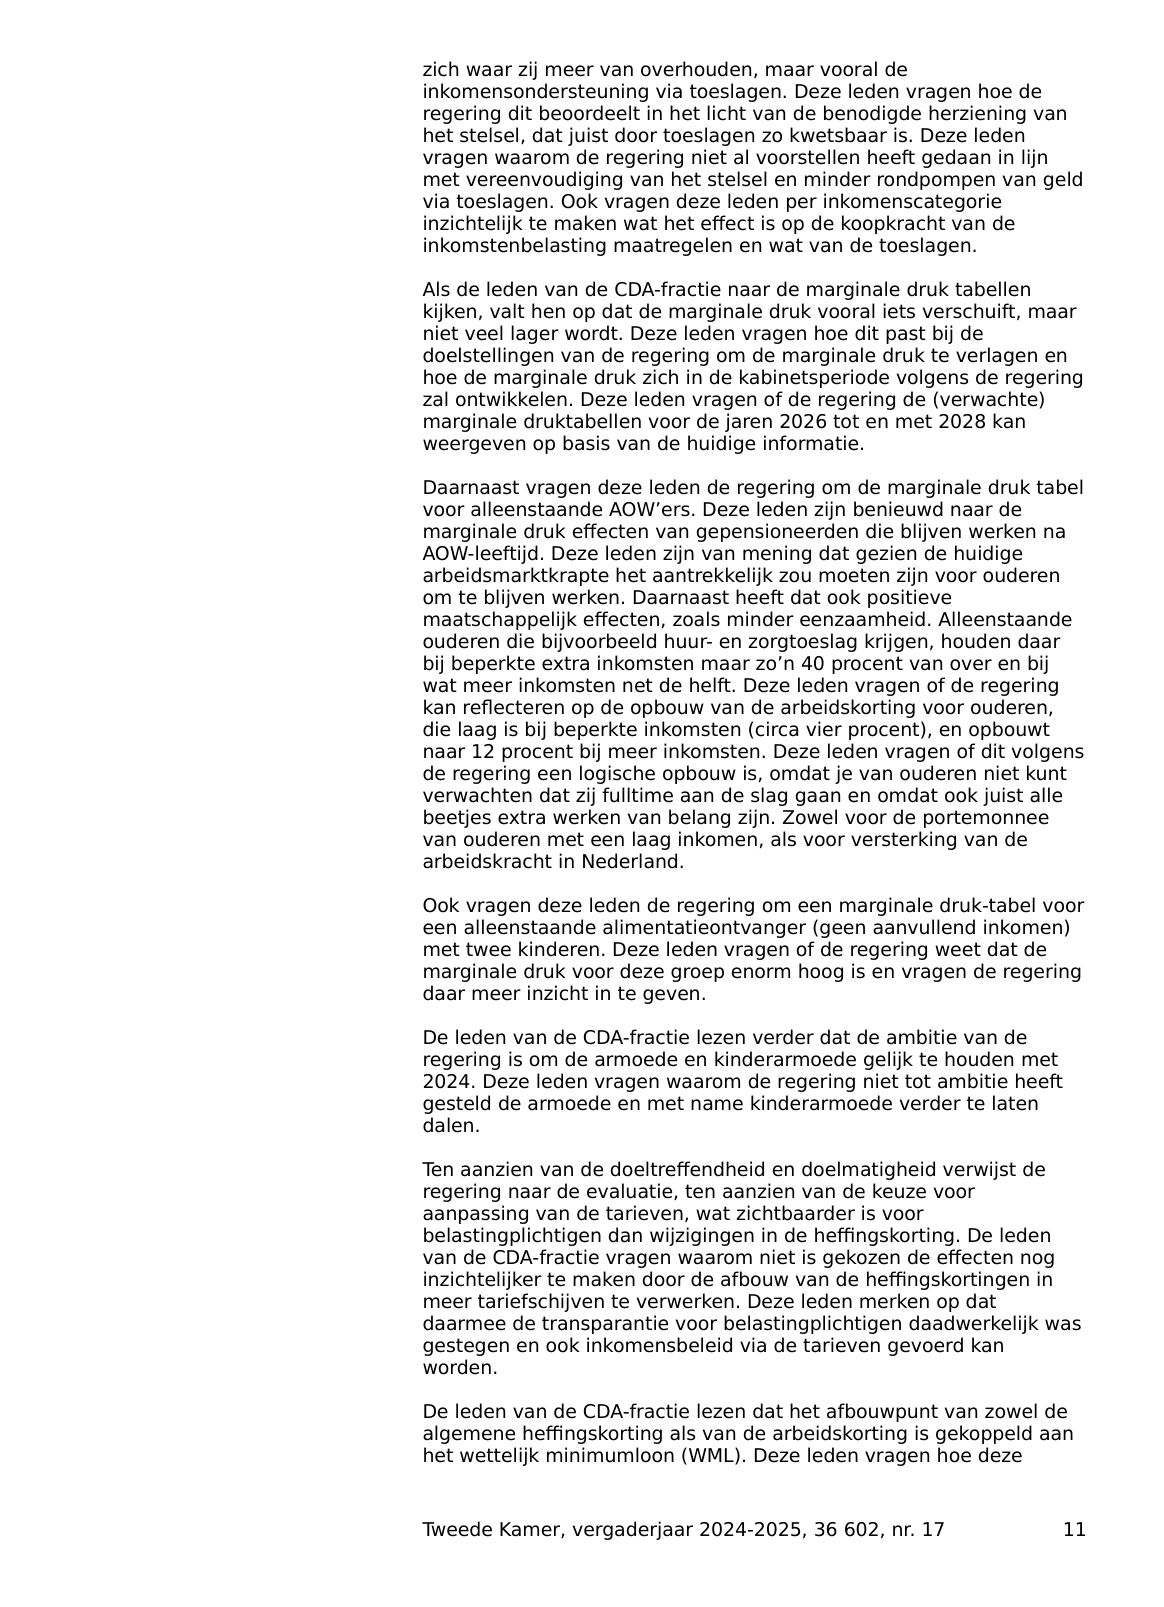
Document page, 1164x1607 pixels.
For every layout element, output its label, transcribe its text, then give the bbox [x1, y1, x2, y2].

text Als de leden van de CDA-fractie naar de marginale druk tabellen kijken, valt hen op dat de marginale druk vooral iets verschuift, maar niet veel lager wordt. Deze leden vragen hoe dit past bij de doelstellingen van de regering om de marginale druk te verlagen en hoe de marginale druk zich in de kabinetsperiode volgens de regering zal ontwikkelen. Deze leden vragen of de regering de (verwachte) marginale druktabellen voor de jaren 2026 tot en met 2028 kan weergeven op basis van de huidige informatie. [422, 279, 1087, 455]
text Daarnaast vragen deze leden de regering om de marginale druk tabel voor alleenstaande AOW’ers. Deze leden zijn benieuwd naar de marginale druk effecten van gepensioneerden die blijven werken na AOW-leeftijd. Deze leden zijn van mening dat gezien de huidige arbeidsmarktkrapte het aantrekkelijk zou moeten zijn voor ouderen om te blijven werken. Daarnaast heeft dat ook positieve maatschappelijk effecten, zoals minder eenzaamheid. Alleenstaande ouderen die bijvoorbeeld huur- en zorgtoeslag krijgen, houden daar bij beperkte extra inkomsten maar zo’n 40 procent van over en bij wat meer inkomsten net de helft. Deze leden vragen of de regering kan reflecteren op de opbouw van de arbeidskorting voor ouderen, die laag is bij beperkte inkomsten (circa vier procent), en opbouwt naar 12 procent bij meer inkomsten. Deze leden vragen of dit volgens de regering een logische opbouw is, omdat je van ouderen niet kunt verwachten dat zij fulltime aan de slag gaan en omdat ook juist alle beetjes extra werken van belang zijn. Zowel voor de portemonnee van ouderen met een laag inkomen, als voor versterking van de arbeidskracht in Nederland. [422, 477, 1087, 873]
text Ten aanzien van de doeltreffendheid en doelmatigheid verwijst de regering naar de evaluatie, ten aanzien van de keuze voor aanpassing van de tarieven, wat zichtbaarder is voor belastingplichtigen dan wijzigingen in de heffingskorting. De leden van de CDA-fractie vragen waarom niet is gekozen de effecten nog inzichtelijker te maken door de afbouw van de heffingskortingen in meer tariefschijven te verwerken. Deze leden merken op dat daarmee de transparantie voor belastingplichtigen daadwerkelijk was gestegen en ook inkomensbeleid via de tarieven gevoerd kan worden. [422, 1159, 1087, 1379]
text Ook vragen deze leden de regering om een marginale druk-tabel voor een alleenstaande alimentatieontvanger (geen aanvullend inkomen) met twee kinderen. Deze leden vragen of de regering weet dat de marginale druk voor deze groep enorm hoog is en vragen de regering daar meer inzicht in te geven. [422, 895, 1087, 1005]
text zich waar zij meer van overhouden, maar vooral de inkomensondersteuning via toeslagen. Deze leden vragen hoe de regering dit beoordeelt in het licht van de benodigde herziening van het stelsel, dat juist door toeslagen zo kwetsbaar is. Deze leden vragen waarom de regering niet al voorstellen heeft gedaan in lijn met vereenvoudiging van het stelsel en minder rondpompen van geld via toeslagen. Ook vragen deze leden per inkomenscategorie inzichtelijk te maken wat het effect is op de koopkracht van de inkomstenbelasting maatregelen en wat van de toeslagen. [422, 59, 1087, 257]
text De leden van de CDA-fractie lezen verder dat de ambitie van de regering is om de armoede en kinderarmoede gelijk te houden met 2024. Deze leden vragen waarom de regering niet tot ambitie heeft gesteld de armoede en met name kinderarmoede verder te laten dalen. [422, 1027, 1087, 1137]
text De leden van de CDA-fractie lezen dat het afbouwpunt van zowel de algemene heffingskorting als van de arbeidskorting is gekoppeld aan het wettelijk minimumloon (WML). Deze leden vragen hoe deze [422, 1401, 1087, 1467]
